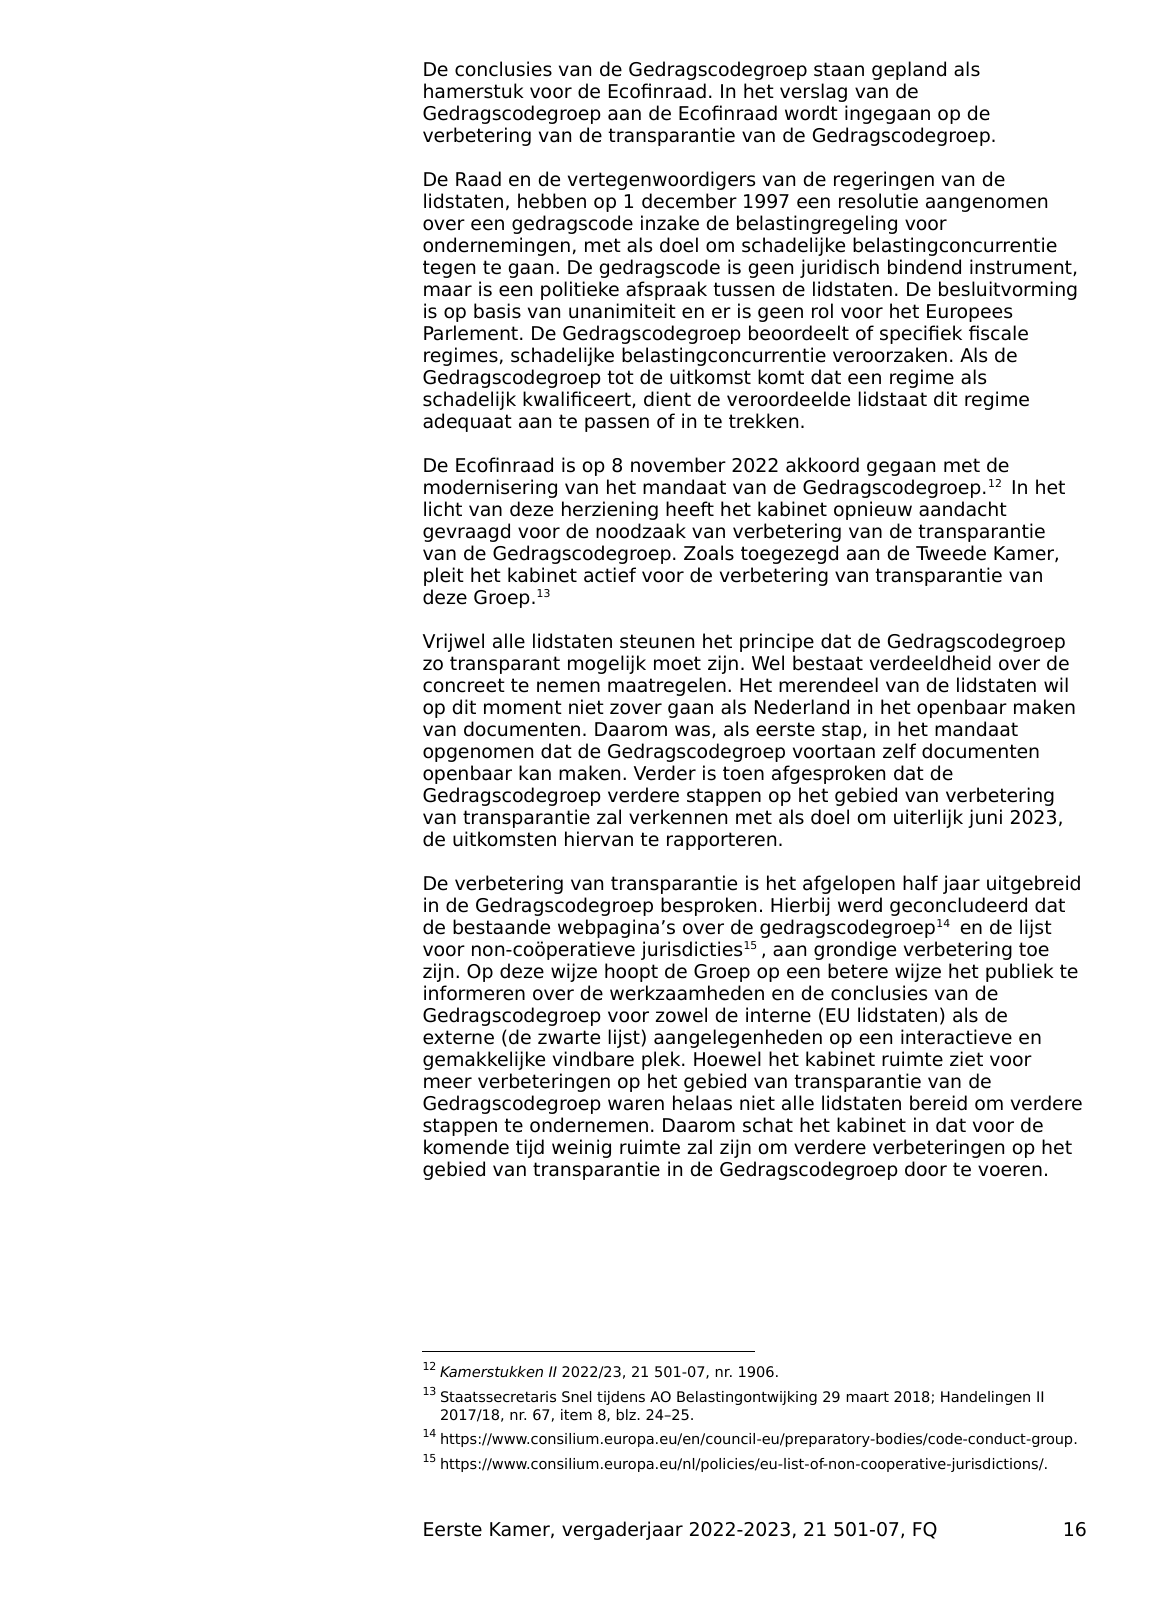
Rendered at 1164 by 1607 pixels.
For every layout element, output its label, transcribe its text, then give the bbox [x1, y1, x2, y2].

text De conclusies van de Gedragscodegroep staan gepland als hamerstuk voor de Ecofinraad. In het verslag van de Gedragscodegroep aan de Ecofinraad wordt ingegaan op de verbetering van de transparantie van de Gedragscodegroep. [422, 59, 1087, 147]
text Kamerstukken II 2022/23, 21 501-07, nr. 1906. [422, 1360, 1087, 1382]
text De verbetering van transparantie is het afgelopen half jaar uitgebreid in de Gedragscodegroep besproken. Hierbij werd geconcludeerd dat de bestaande webpagina’s over de gedragscodegroep en de lijst voor non-coöperatieve jurisdicties, aan grondige verbetering toe zijn. Op deze wijze hoopt de Groep op een betere wijze het publiek te informeren over de werkzaamheden en de conclusies van de Gedragscodegroep voor zowel de interne (EU lidstaten) als de externe (de zwarte lijst) aangelegenheden op een interactieve en gemakkelijke vindbare plek. Hoewel het kabinet ruimte ziet voor meer verbeteringen op het gebied van transparantie van de Gedragscodegroep waren helaas niet alle lidstaten bereid om verdere stappen te ondernemen. Daarom schat het kabinet in dat voor de komende tijd weinig ruimte zal zijn om verdere verbeteringen op het gebied van transparantie in de Gedragscodegroep door te voeren. [422, 873, 1087, 1181]
text De Raad en de vertegenwoordigers van de regeringen van de lidstaten, hebben op 1 december 1997 een resolutie aangenomen over een gedragscode inzake de belastingregeling voor ondernemingen, met als doel om schadelijke belastingconcurrentie tegen te gaan. De gedragscode is geen juridisch bindend instrument, maar is een politieke afspraak tussen de lidstaten. De besluitvorming is op basis van unanimiteit en er is geen rol voor het Europees Parlement. De Gedragscodegroep beoordeelt of specifiek fiscale regimes, schadelijke belastingconcurrentie veroorzaken. Als de Gedragscodegroep tot de uitkomst komt dat een regime als schadelijk kwalificeert, dient de veroordeelde lidstaat dit regime adequaat aan te passen of in te trekken. [422, 169, 1087, 433]
text Staatssecretaris Snel tijdens AO Belastingontwijking 29 maart 2018; Handelingen II 2017/18, nr. 67, item 8, blz. 24–25. [422, 1385, 1087, 1424]
text Vrijwel alle lidstaten steunen het principe dat de Gedragscodegroep zo transparant mogelijk moet zijn. Wel bestaat verdeeldheid over de concreet te nemen maatregelen. Het merendeel van de lidstaten wil op dit moment niet zover gaan als Nederland in het openbaar maken van documenten. Daarom was, als eerste stap, in het mandaat opgenomen dat de Gedragscodegroep voortaan zelf documenten openbaar kan maken. Verder is toen afgesproken dat de Gedragscodegroep verdere stappen op het gebied van verbetering van transparantie zal verkennen met als doel om uiterlijk juni 2023, de uitkomsten hiervan te rapporteren. [422, 631, 1087, 851]
text De Ecofinraad is op 8 november 2022 akkoord gegaan met de modernisering van het mandaat van de Gedragscodegroep. In het licht van deze herziening heeft het kabinet opnieuw aandacht gevraagd voor de noodzaak van verbetering van de transparantie van de Gedragscodegroep. Zoals toegezegd aan de Tweede Kamer, pleit het kabinet actief voor de verbetering van transparantie van deze Groep. [422, 455, 1087, 609]
text https://www.consilium.europa.eu/en/council-eu/preparatory-bodies/code-conduct-group. [422, 1427, 1087, 1449]
text https://www.consilium.europa.eu/nl/policies/eu-list-of-non-cooperative-jurisdictions/. [422, 1452, 1087, 1474]
